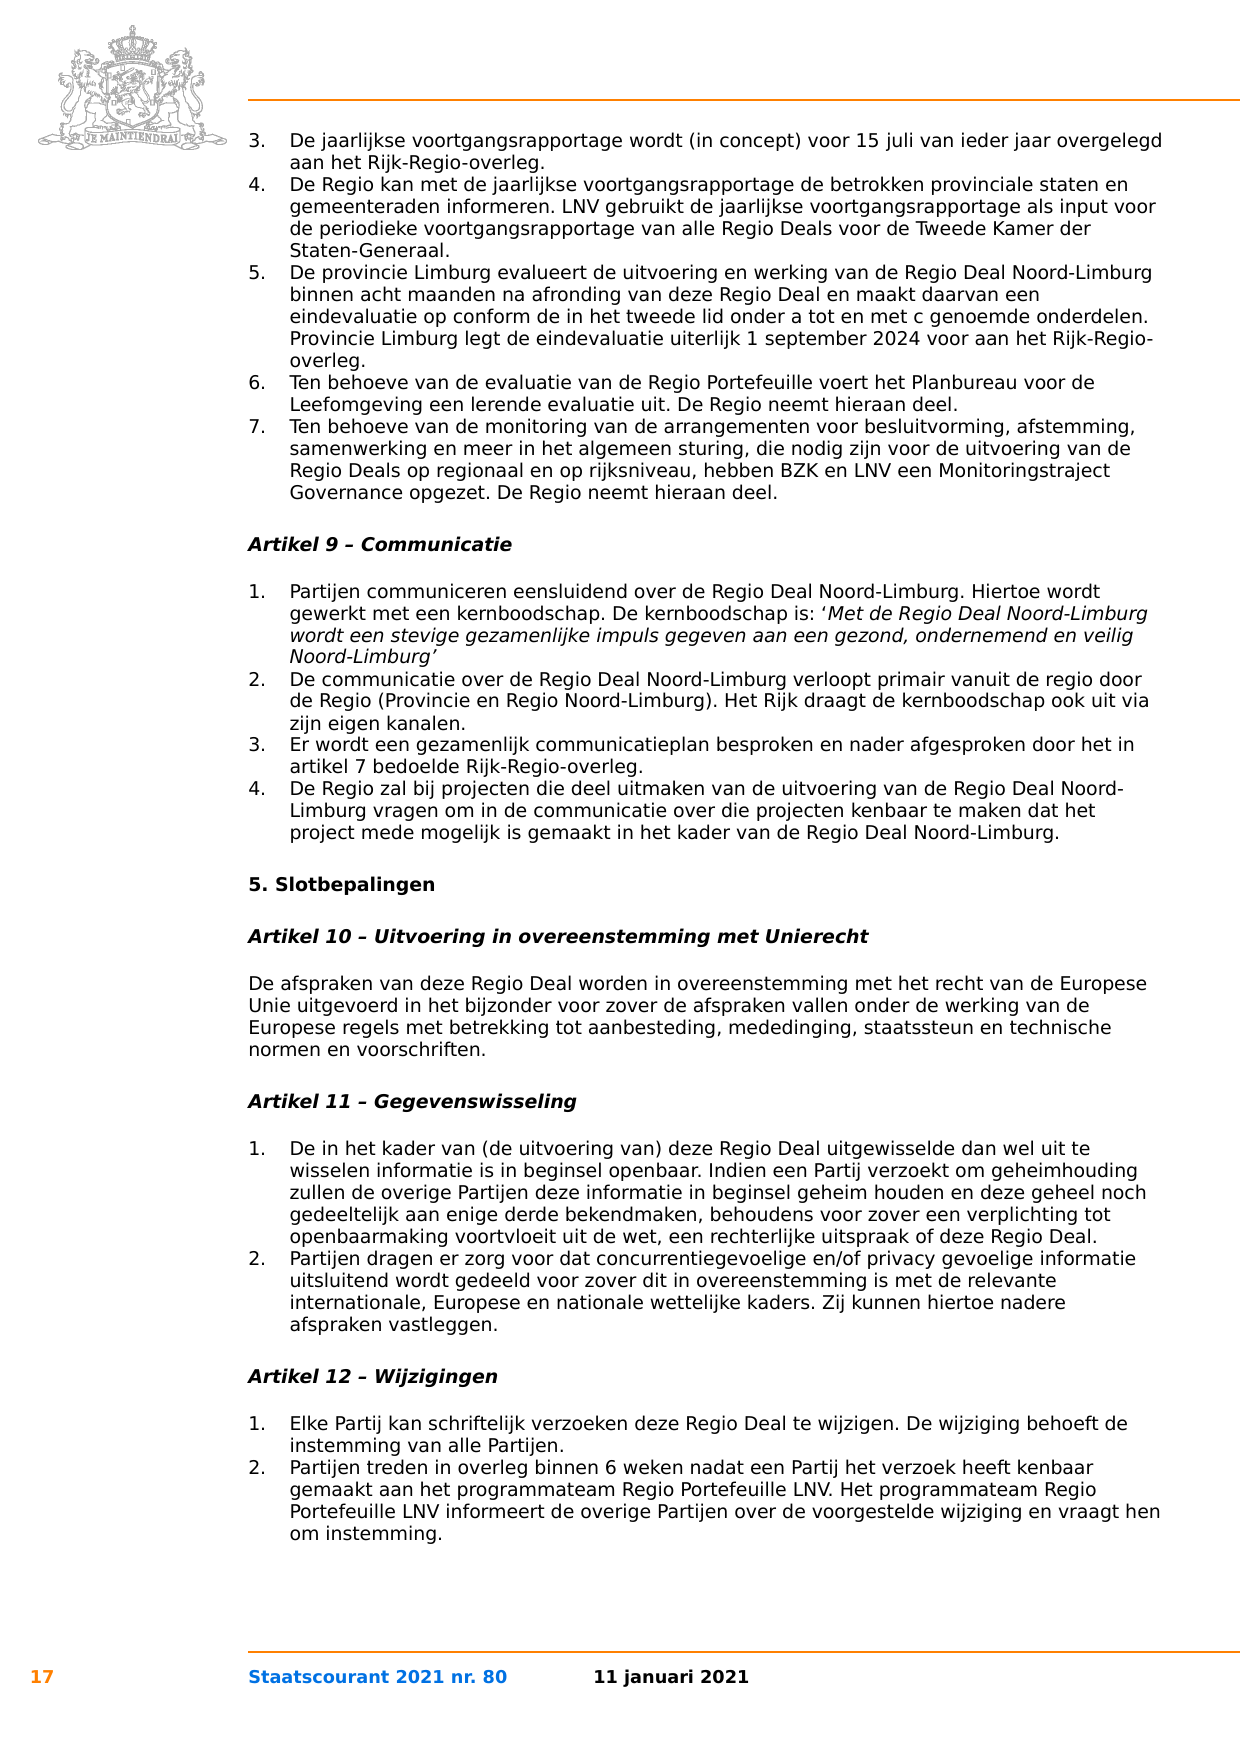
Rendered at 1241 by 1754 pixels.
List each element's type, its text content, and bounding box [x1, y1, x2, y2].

text 4. De Regio kan met de jaarlijkse voortgangsrapportage de betrokken provinciale staten en gemeenteraden informeren. LNV gebruikt de jaarlijkse voortgangsrapportage als input voor de periodieke voortgangsrapportage van alle Regio Deals voor de Tweede Kamer der Staten-Generaal. [248, 174, 1163, 262]
text 4. De Regio zal bij projecten die deel uitmaken van de uitvoering van de Regio Deal Noord-Limburg vragen om in de communicatie over die projecten kenbaar te maken dat het project mede mogelijk is gemaakt in het kader van de Regio Deal Noord-Limburg. [248, 778, 1163, 844]
subtitle Artikel 9 – Communicatie [248, 533, 1163, 556]
text 6. Ten behoeve van de evaluatie van de Regio Portefeuille voert het Planbureau voor de Leefomgeving een lerende evaluatie uit. De Regio neemt hieraan deel. [248, 372, 1163, 416]
text 1. De in het kader van (de uitvoering van) deze Regio Deal uitgewisselde dan wel uit te wisselen informatie is in beginsel openbaar. Indien een Partij verzoekt om geheimhouding zullen de overige Partijen deze informatie in beginsel geheim houden en deze geheel noch gedeeltelijk aan enige derde bekendmaken, behoudens voor zover een verplichting tot openbaarmaking voortvloeit uit de wet, een rechterlijke uitspraak of deze Regio Deal. [248, 1138, 1163, 1248]
text 2. Partijen dragen er zorg voor dat concurrentiegevoelige en/of privacy gevoelige informatie uitsluitend wordt gedeeld voor zover dit in overeenstemming is met de relevante internationale, Europese en nationale wettelijke kaders. Zij kunnen hiertoe nadere afspraken vastleggen. [248, 1248, 1163, 1336]
text 3. Er wordt een gezamenlijk communicatieplan besproken en nader afgesproken door het in artikel 7 bedoelde Rijk-Regio-overleg. [248, 734, 1163, 778]
text 2. De communicatie over de Regio Deal Noord-Limburg verloopt primair vanuit de regio door de Regio (Provincie en Regio Noord-Limburg). Het Rijk draagt de kernboodschap ook uit via zijn eigen kanalen. [248, 668, 1163, 734]
text De afspraken van deze Regio Deal worden in overeenstemming met het recht van de Europese Unie uitgevoerd in het bijzonder voor zover de afspraken vallen onder de werking van de Europese regels met betrekking tot aanbesteding, mededinging, staatssteun en technische normen en voorschriften. [248, 973, 1163, 1061]
text 2. Partijen treden in overleg binnen 6 weken nadat een Partij het verzoek heeft kenbaar gemaakt aan het programmateam Regio Portefeuille LNV. Het programmateam Regio Portefeuille LNV informeert de overige Partijen over de voorgestelde wijziging en vraagt hen om instemming. [248, 1457, 1163, 1545]
subtitle Artikel 10 – Uitvoering in overeenstemming met Unierecht [248, 926, 1163, 948]
text 1. Partijen communiceren eensluidend over de Regio Deal Noord-Limburg. Hiertoe wordt gewerkt met een kernboodschap. De kernboodschap is: ‘Met de Regio Deal Noord-Limburg wordt een stevige gezamenlijke impuls gegeven aan een gezond, ondernemend en veilig Noord-Limburg’ [248, 581, 1163, 668]
subtitle Artikel 12 – Wijzigingen [248, 1366, 1163, 1388]
text 1. Elke Partij kan schriftelijk verzoeken deze Regio Deal te wijzigen. De wijziging behoeft de instemming van alle Partijen. [248, 1413, 1163, 1457]
text 5. De provincie Limburg evalueert de uitvoering en werking van de Regio Deal Noord-Limburg binnen acht maanden na afronding van deze Regio Deal en maakt daarvan een eindevaluatie op conform de in het tweede lid onder a tot en met c genoemde onderdelen. Provincie Limburg legt de eindevaluatie uiterlijk 1 september 2024 voor aan het Rijk-Regio-overleg. [248, 262, 1163, 372]
subtitle 5. Slotbepalingen [248, 874, 1163, 896]
text 3. De jaarlijkse voortgangsrapportage wordt (in concept) voor 15 juli van ieder jaar overgelegd aan het Rijk-Regio-overleg. [248, 130, 1163, 174]
text 7. Ten behoeve van de monitoring van de arrangementen voor besluitvorming, afstemming, samenwerking en meer in het algemeen sturing, die nodig zijn voor de uitvoering van de Regio Deals op regionaal en op rijksniveau, hebben BZK en LNV een Monitoringstraject Governance opgezet. De Regio neemt hieraan deel. [248, 416, 1163, 503]
picture [38, 25, 227, 150]
subtitle Artikel 11 – Gegevenswisseling [248, 1091, 1163, 1113]
